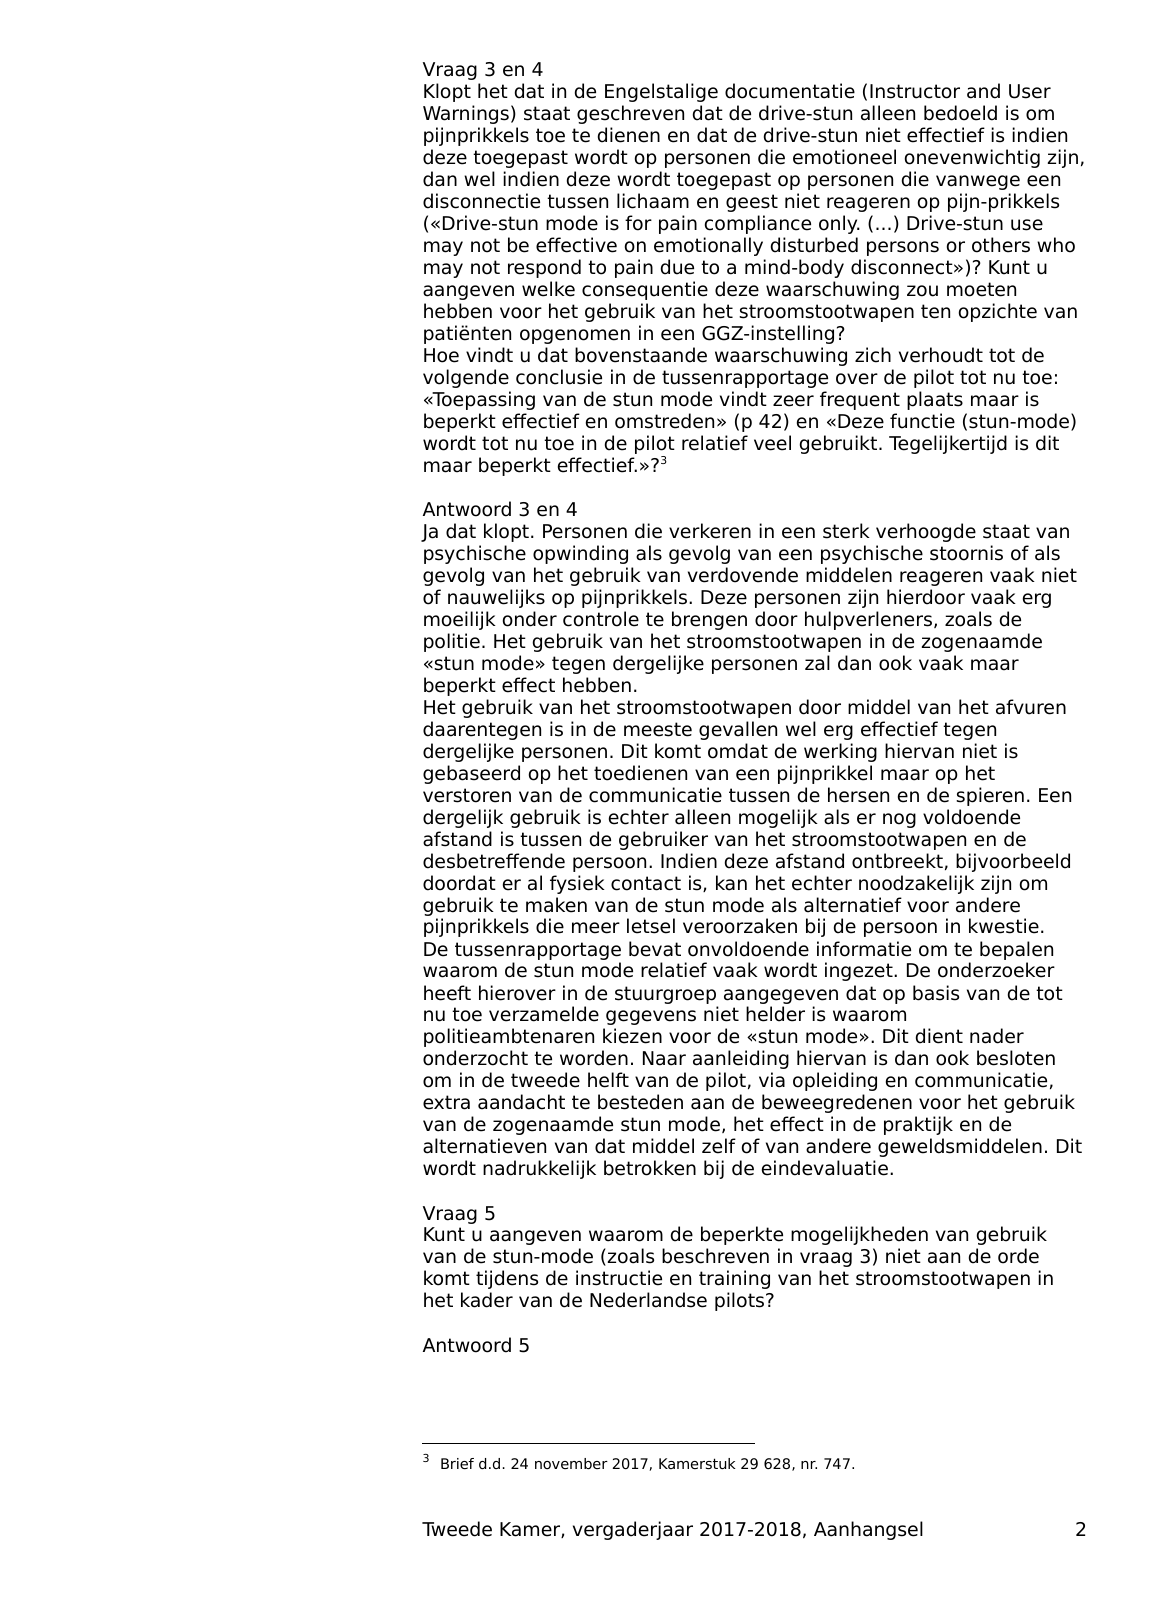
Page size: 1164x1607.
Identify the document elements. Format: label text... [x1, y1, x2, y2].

text Brief d.d. 24 november 2017, Kamerstuk 29 628, nr. 747. [422, 1452, 1087, 1474]
text De tussenrapportage bevat onvoldoende informatie om te bepalen waarom de stun mode relatief vaak wordt ingezet. De onderzoeker heeft hierover in de stuurgroep aangegeven dat op basis van de tot nu toe verzamelde gegevens niet helder is waarom politieambtenaren kiezen voor de «stun mode». Dit dient nader onderzocht te worden. Naar aanleiding hiervan is dan ook besloten om in de tweede helft van de pilot, via opleiding en communicatie, extra aandacht te besteden aan de beweegredenen voor het gebruik van de zogenaamde stun mode, het effect in de praktijk en de alternatieven van dat middel zelf of van andere geweldsmiddelen. Dit wordt nadrukkelijk betrokken bij de eindevaluatie. [422, 938, 1087, 1180]
text Het gebruik van het stroomstootwapen door middel van het afvuren daarentegen is in de meeste gevallen wel erg effectief tegen dergelijke personen. Dit komt omdat de werking hiervan niet is gebaseerd op het toedienen van een pijnprikkel maar op het verstoren van de communicatie tussen de hersen en de spieren. Een dergelijk gebruik is echter alleen mogelijk als er nog voldoende afstand is tussen de gebruiker van het stroomstootwapen en de desbetreffende persoon. Indien deze afstand ontbreekt, bijvoorbeeld doordat er al fysiek contact is, kan het echter noodzakelijk zijn om gebruik te maken van de stun mode als alternatief voor andere pijnprikkels die meer letsel veroorzaken bij de persoon in kwestie. [422, 697, 1087, 938]
text Vraag 3 en 4 [422, 59, 1087, 81]
text Hoe vindt u dat bovenstaande waarschuwing zich verhoudt tot de volgende conclusie in de tussenrapportage over de pilot tot nu toe: «Toepassing van de stun mode vindt zeer frequent plaats maar is beperkt effectief en omstreden» (p 42) en «Deze functie (stun-mode) wordt tot nu toe in de pilot relatief veel gebruikt. Tegelijkertijd is dit maar beperkt effectief.»? [422, 345, 1087, 477]
text Ja dat klopt. Personen die verkeren in een sterk verhoogde staat van psychische opwinding als gevolg van een psychische stoornis of als gevolg van het gebruik van verdovende middelen reageren vaak niet of nauwelijks op pijnprikkels. Deze personen zijn hierdoor vaak erg moeilijk onder controle te brengen door hulpverleners, zoals de politie. Het gebruik van het stroomstootwapen in de zogenaamde «stun mode» tegen dergelijke personen zal dan ook vaak maar beperkt effect hebben. [422, 521, 1087, 697]
text Kunt u aangeven waarom de beperkte mogelijkheden van gebruik van de stun-mode (zoals beschreven in vraag 3) niet aan de orde komt tijdens de instructie en training van het stroomstootwapen in het kader van de Nederlandse pilots? [422, 1224, 1087, 1312]
text Antwoord 3 en 4 [422, 499, 1087, 521]
text Vraag 5 [422, 1202, 1087, 1224]
text Klopt het dat in de Engelstalige documentatie (Instructor and User Warnings) staat geschreven dat de drive-stun alleen bedoeld is om pijnprikkels toe te dienen en dat de drive-stun niet effectief is indien deze toegepast wordt op personen die emotioneel onevenwichtig zijn, dan wel indien deze wordt toegepast op personen die vanwege een disconnectie tussen lichaam en geest niet reageren op pijn-prikkels («Drive-stun mode is for pain compliance only. (...) Drive-stun use may not be effective on emotionally disturbed persons or others who may not respond to pain due to a mind-body disconnect»)? Kunt u aangeven welke consequentie deze waarschuwing zou moeten hebben voor het gebruik van het stroomstootwapen ten opzichte van patiënten opgenomen in een GGZ-instelling? [422, 81, 1087, 345]
text Antwoord 5 [422, 1334, 1087, 1356]
